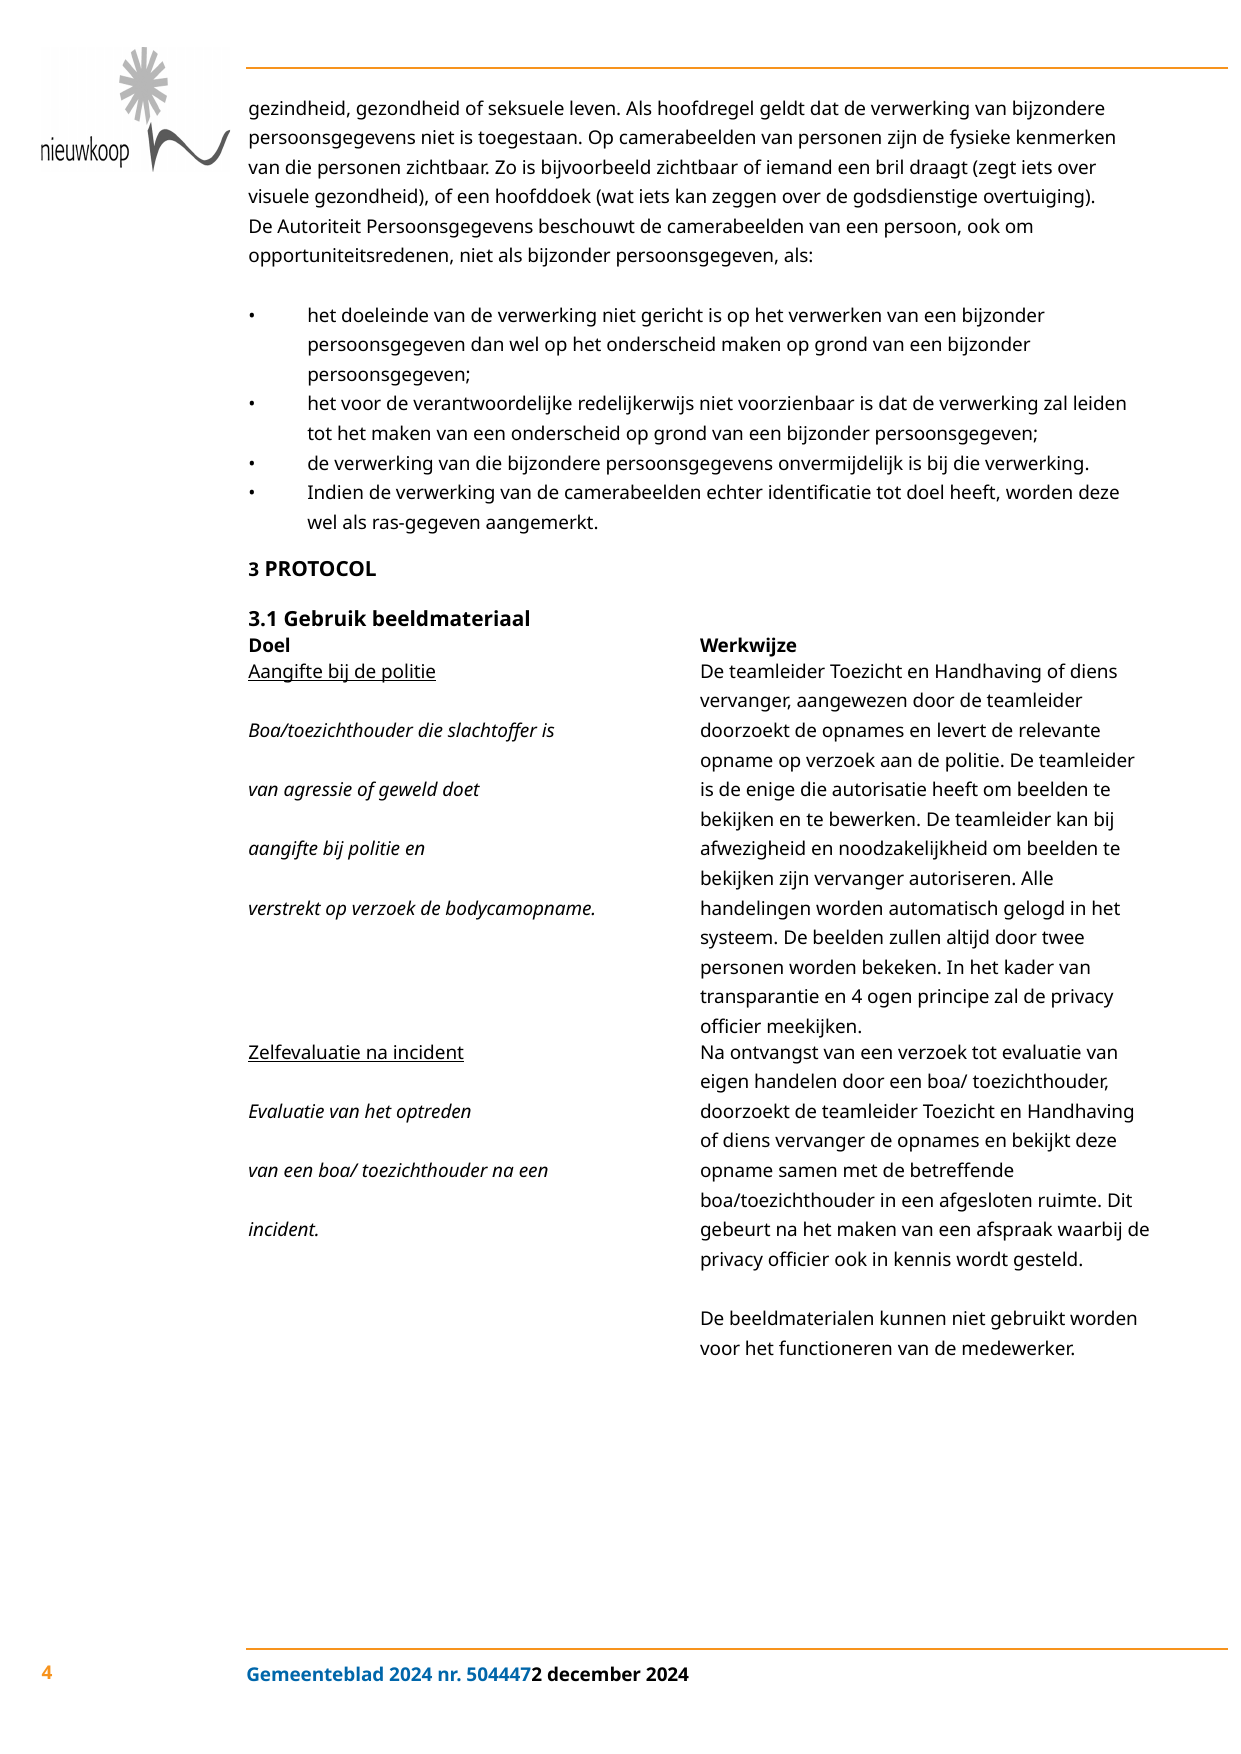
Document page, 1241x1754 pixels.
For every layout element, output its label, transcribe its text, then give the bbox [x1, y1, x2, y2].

list de verwerking van die bijzondere persoonsgegevens onvermijdelijk is bij die verwerking. [248, 450, 1152, 476]
text 3.1 Gebruik beeldmateriaal [248, 604, 1152, 632]
table_cell Na ontvangst van een verzoek tot evaluatie van eigen handelen door een boa/ toezichthouder, doorzoekt de teamleider Toezicht en Handhaving of diens vervanger de opnames en bekijkt deze opname samen met de betreffende boa/toezichthouder in een afgesloten ruimte. Dit gebeurt na het maken van een afspraak waarbij de privacy officier ook in kennis wordt gesteld. De beeldmaterialen kunnen niet gebruikt worden voor het functioneren van de medewerker. [700, 1039, 1152, 1360]
text De Autoriteit Persoonsgegevens beschouwt de camerabeelden van een persoon, ook om opportuniteitsredenen, niet als bijzonder persoonsgegeven, als: [248, 213, 1152, 268]
table_cell Aangifte bij de politie Boa/toezichthouder die slachtoffer is van agressie of geweld doet aangifte bij politie en verstrekt op verzoek de bodycamopname. [248, 658, 700, 1039]
table_cell De teamleider Toezicht en Handhaving of diens vervanger, aangewezen door de teamleider doorzoekt de opnames en levert de relevante opname op verzoek aan de politie. De teamleider is de enige die autorisatie heeft om beelden te bekijken en te bewerken. De teamleider kan bij afwezigheid en noodzakelijkheid om beelden te bekijken zijn vervanger autoriseren. Alle handelingen worden automatisch gelogd in het systeem. De beelden zullen altijd door twee personen worden bekeken. In het kader van transparantie en 4 ogen principe zal de privacy officier meekijken. [700, 658, 1152, 1039]
table_cell Zelfevaluatie na incident Evaluatie van het optreden van een boa/ toezichthouder na een incident. [248, 1039, 700, 1360]
text gezindheid, gezondheid of seksuele leven. Als hoofdregel geldt dat de verwerking van bijzondere persoonsgegevens niet is toegestaan. Op camerabeelden van personen zijn de fysieke kenmerken van die personen zichtbaar. Zo is bijvoorbeeld zichtbaar of iemand een bril draagt (zegt iets over visuele gezondheid), of een hoofddoek (wat iets kan zeggen over de godsdienstige overtuiging). [248, 95, 1152, 209]
list het voor de verantwoordelijke redelijkerwijs niet voorzienbaar is dat de verwerking zal leiden tot het maken van een onderscheid op grond van een bijzonder persoonsgegeven; [248, 391, 1152, 446]
table_header Doel [248, 633, 700, 658]
table_header Werkwijze [700, 633, 1152, 658]
text 3 PROTOCOL [248, 554, 1152, 583]
list Indien de verwerking van de camerabeelden echter identificatie tot doel heeft, worden deze wel als ras-gegeven aangemerkt. [248, 479, 1152, 535]
list het doeleinde van de verwerking niet gericht is op het verwerken van een bijzonder persoonsgegeven dan wel op het onderscheid maken op grond van een bijzonder persoonsgegeven; [248, 302, 1152, 387]
picture [41, 47, 231, 172]
